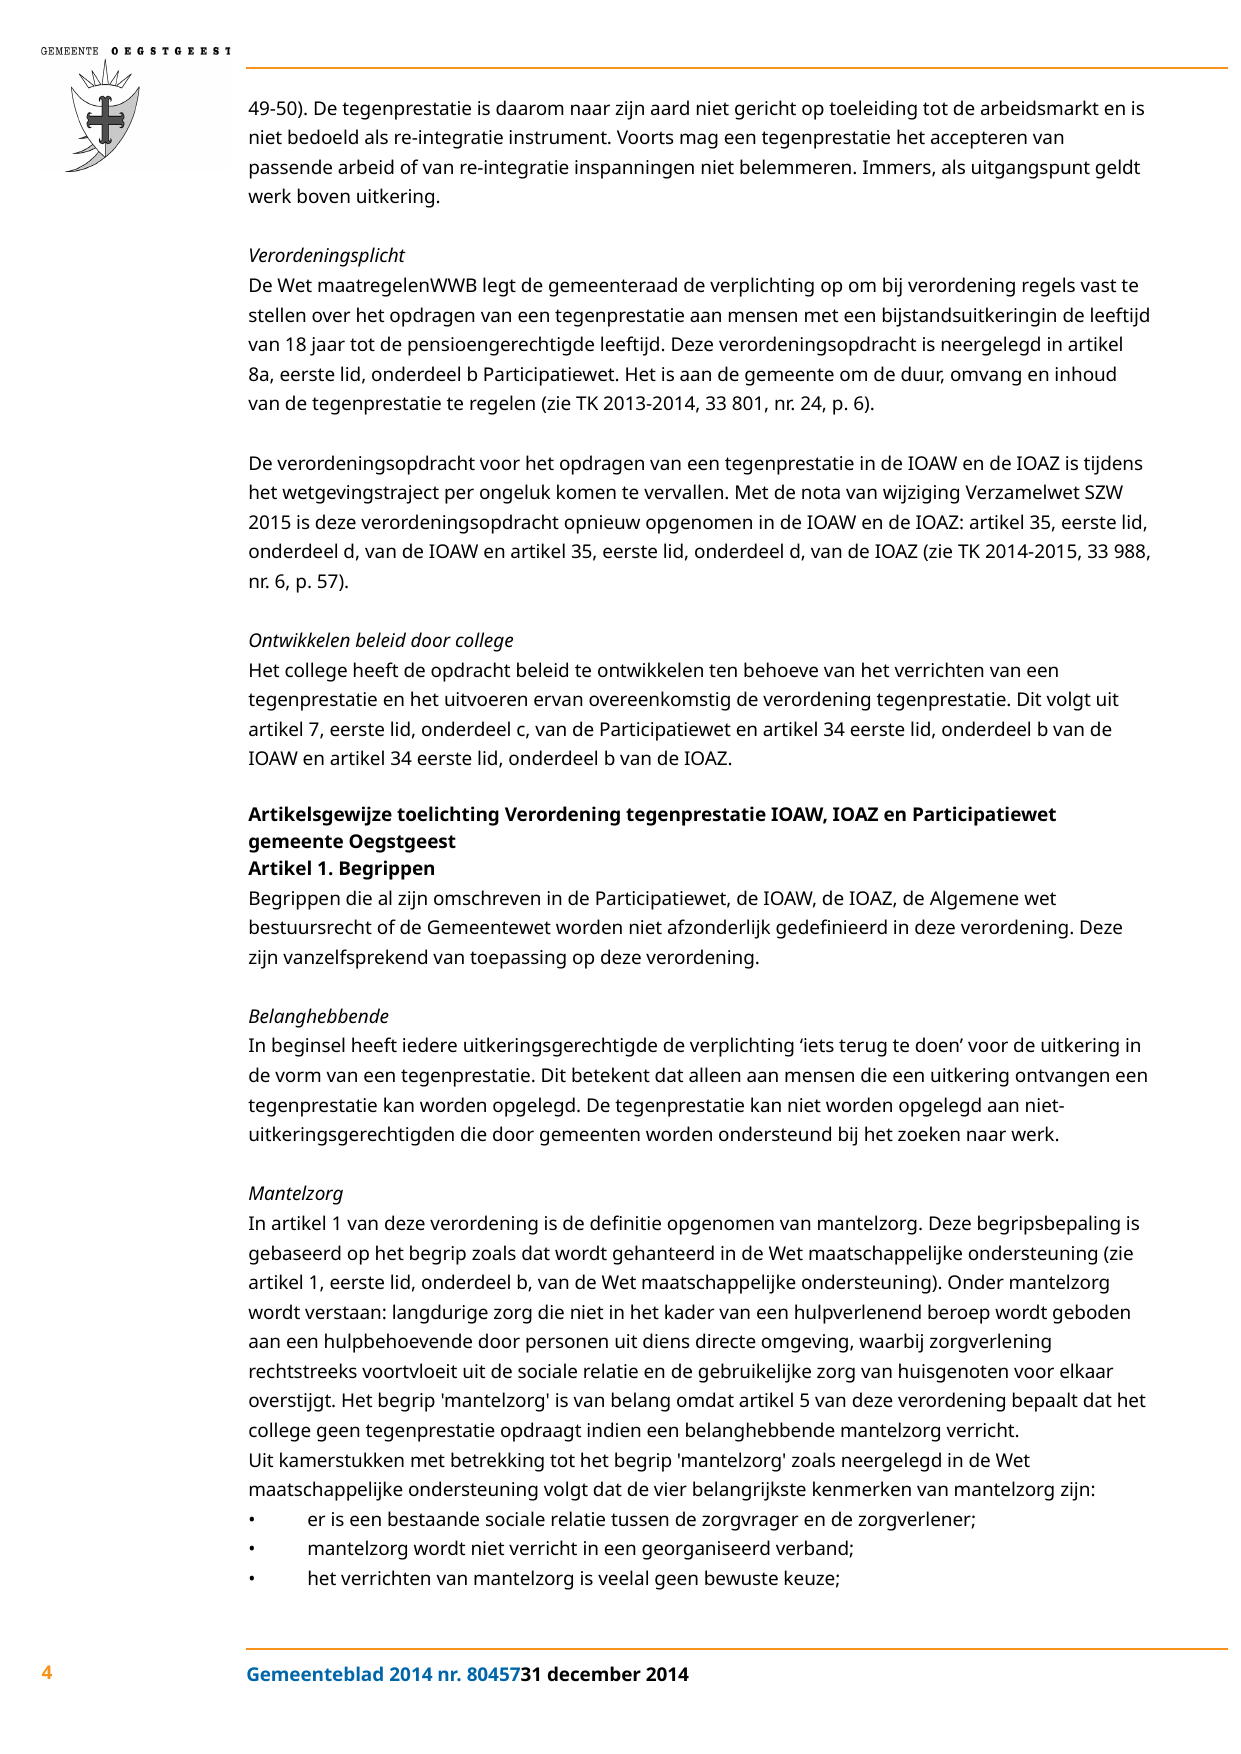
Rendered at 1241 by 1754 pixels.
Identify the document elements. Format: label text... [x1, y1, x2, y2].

text Artikelsgewijze toelichting Verordening tegenprestatie IOAW, IOAZ en Participatiewet gemeente Oegstgeest [248, 801, 1152, 855]
picture [41, 47, 231, 172]
text Ontwikkelen beleid door college [248, 627, 1152, 653]
text Artikel 1. Begrippen [248, 855, 1152, 881]
text De verordeningsopdracht voor het opdragen van een tegenprestatie in de IOAW en de IOAZ is tijdens het wetgevingstraject per ongeluk komen te vervallen. Met de nota van wijziging Verzamelwet SZW 2015 is deze verordeningsopdracht opnieuw opgenomen in de IOAW en de IOAZ: artikel 35, eerste lid, onderdeel d, van de IOAW en artikel 35, eerste lid, onderdeel d, van de IOAZ (zie TK 2014-2015, 33 988, nr. 6, p. 57). [248, 450, 1152, 594]
text Belanghebbende [248, 1003, 1152, 1029]
text Begrippen die al zijn omschreven in de Participatiewet, de IOAW, de IOAZ, de Algemene wet bestuursrecht of de Gemeentewet worden niet afzonderlijk gedefinieerd in deze verordening. Deze zijn vanzelfsprekend van toepassing op deze verordening. [248, 885, 1152, 969]
text Het college heeft de opdracht beleid te ontwikkelen ten behoeve van het verrichten van een tegenprestatie en het uitvoeren ervan overeenkomstig de verordening tegenprestatie. Dit volgt uit artikel 7, eerste lid, onderdeel c, van de Participatiewet en artikel 34 eerste lid, onderdeel b van de IOAW en artikel 34 eerste lid, onderdeel b van de IOAZ. [248, 657, 1152, 771]
text 49-50). De tegenprestatie is daarom naar zijn aard niet gericht op toeleiding tot de arbeidsmarkt en is niet bedoeld als re-integratie instrument. Voorts mag een tegenprestatie het accepteren van passende arbeid of van re-integratie inspanningen niet belemmeren. Immers, als uitgangspunt geldt werk boven uitkering. [248, 95, 1152, 209]
text De Wet maatregelenWWB legt de gemeenteraad de verplichting op om bij verordening regels vast te stellen over het opdragen van een tegenprestatie aan mensen met een bijstandsuitkeringin de leeftijd van 18 jaar tot de pensioengerechtigde leeftijd. Deze verordeningsopdracht is neergelegd in artikel 8a, eerste lid, onderdeel b Participatiewet. Het is aan de gemeente om de duur, omvang en inhoud van de tegenprestatie te regelen (zie TK 2013-2014, 33 801, nr. 24, p. 6). [248, 272, 1152, 416]
text Uit kamerstukken met betrekking tot het begrip 'mantelzorg' zoals neergelegd in de Wet maatschappelijke ondersteuning volgt dat de vier belangrijkste kenmerken van mantelzorg zijn: [248, 1447, 1152, 1502]
text Verordeningsplicht [248, 243, 1152, 268]
text Mantelzorg [248, 1181, 1152, 1206]
text In artikel 1 van deze verordening is de definitie opgenomen van mantelzorg. Deze begripsbepaling is gebaseerd op het begrip zoals dat wordt gehanteerd in de Wet maatschappelijke ondersteuning (zie artikel 1, eerste lid, onderdeel b, van de Wet maatschappelijke ondersteuning). Onder mantelzorg wordt verstaan: langdurige zorg die niet in het kader van een hulpverlenend beroep wordt geboden aan een hulpbehoevende door personen uit diens directe omgeving, waarbij zorgverlening rechtstreeks voortvloeit uit de sociale relatie en de gebruikelijke zorg van huisgenoten voor elkaar overstijgt. Het begrip 'mantelzorg' is van belang omdat artikel 5 van deze verordening bepaalt dat het college geen tegenprestatie opdraagt indien een belanghebbende mantelzorg verricht. [248, 1210, 1152, 1443]
text In beginsel heeft iedere uitkeringsgerechtigde de verplichting ‘iets terug te doen’ voor de uitkering in de vorm van een tegenprestatie. Dit betekent dat alleen aan mensen die een uitkering ontvangen een tegenprestatie kan worden opgelegd. De tegenprestatie kan niet worden opgelegd aan niet- uitkeringsgerechtigden die door gemeenten worden ondersteund bij het zoeken naar werk. [248, 1033, 1152, 1147]
list het verrichten van mantelzorg is veelal geen bewuste keuze; [248, 1565, 1152, 1591]
list er is een bestaande sociale relatie tussen de zorgvrager en de zorgverlener; [248, 1506, 1152, 1532]
list mantelzorg wordt niet verricht in een georganiseerd verband; [248, 1536, 1152, 1561]
